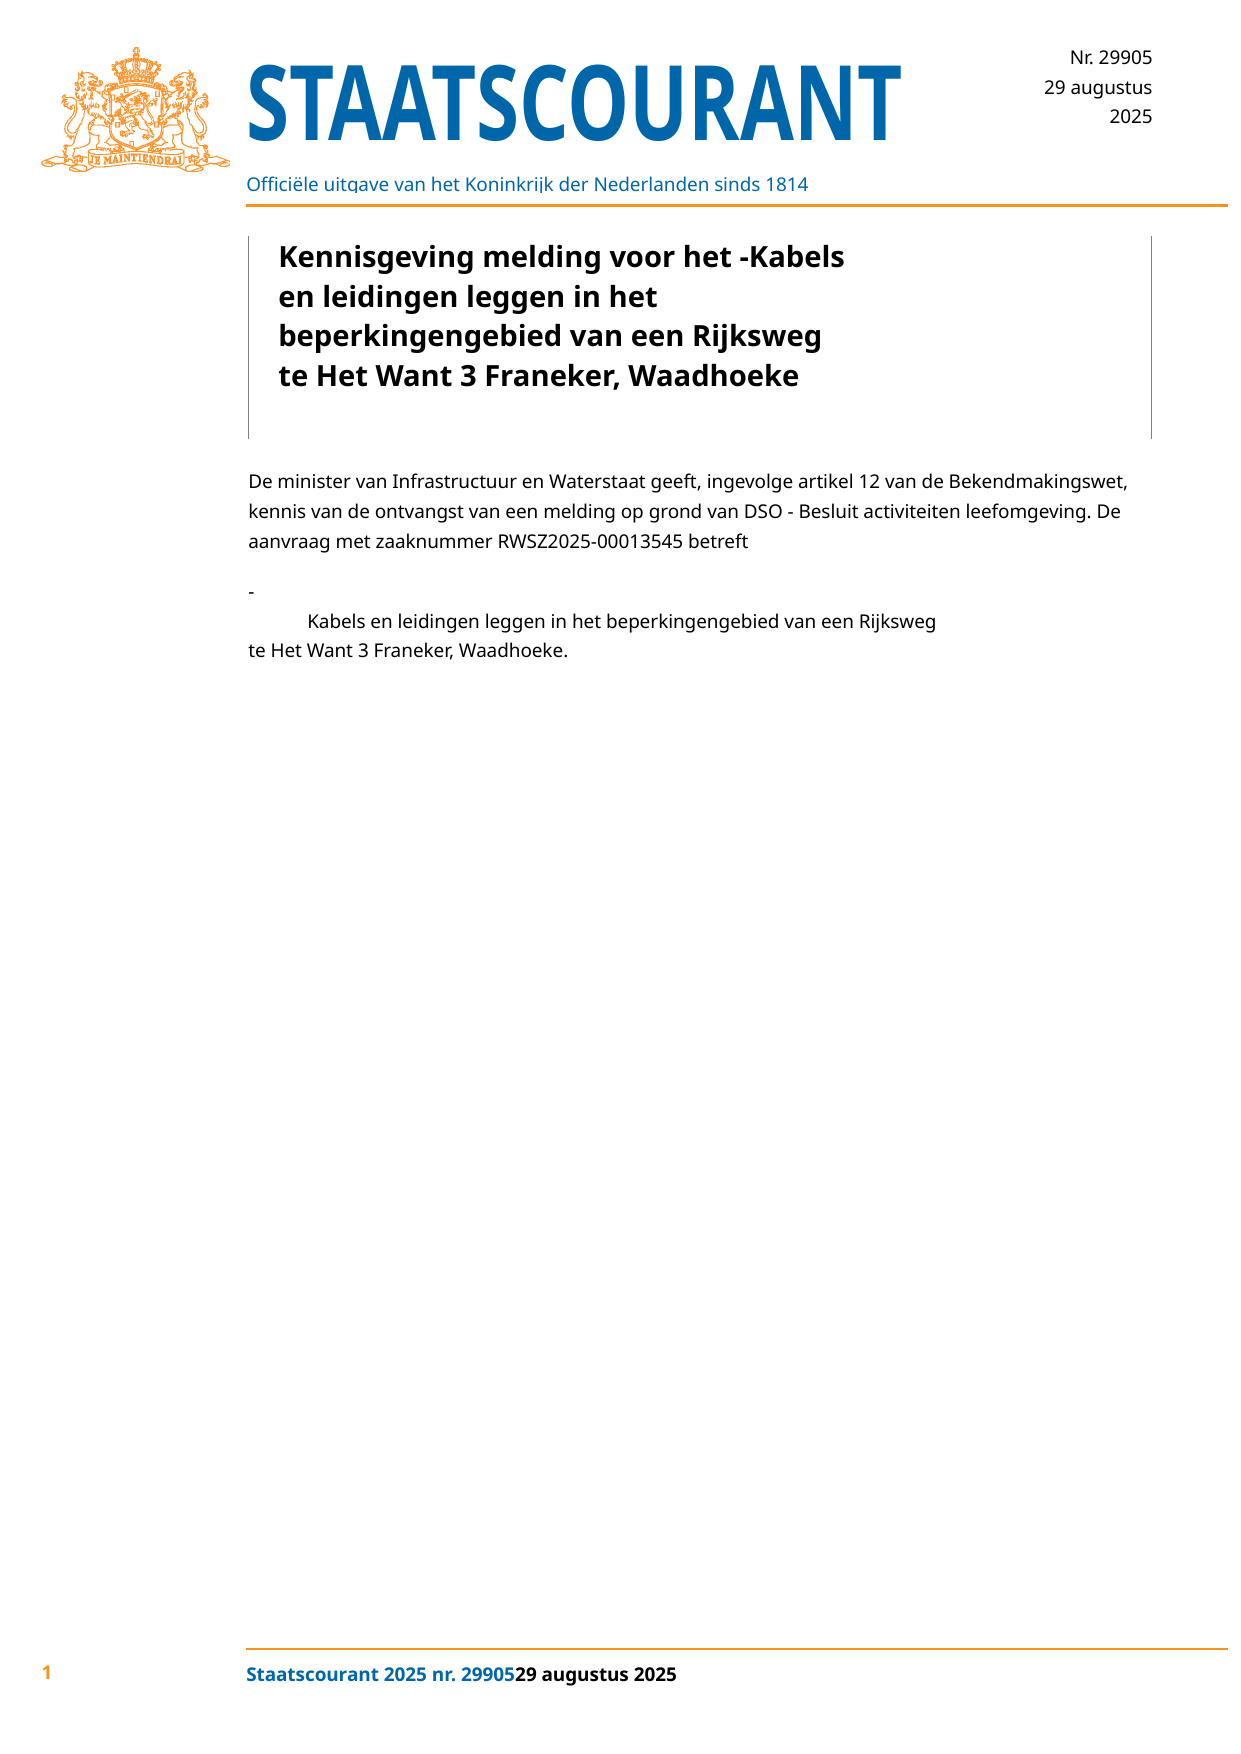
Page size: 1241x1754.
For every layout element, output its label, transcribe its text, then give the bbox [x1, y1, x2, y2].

list Kabels en leidingen leggen in het beperkingengebied van een Rijksweg [248, 608, 1152, 633]
table_header [850, 414, 1151, 439]
table_header [850, 236, 912, 413]
picture [912, 236, 1090, 414]
table_header [1090, 236, 1151, 413]
picture [41, 47, 231, 172]
table_header Kennisgeving melding voor het -Kabels en leidingen leggen in het beperkingengebied van een Rijksweg te Het Want 3 Franeker, Waadhoeke [249, 236, 850, 439]
text De minister van Infrastructuur en Waterstaat geeft, ingevolge artikel 12 van de Bekendmakingswet, kennis van de ontvangst van een melding op grond van DSO - Besluit activiteiten leefomgeving. De aanvraag met zaaknummer RWSZ2025-00013545 betreft [248, 469, 1152, 553]
text te Het Want 3 Franeker, Waadhoeke. [248, 637, 1152, 663]
